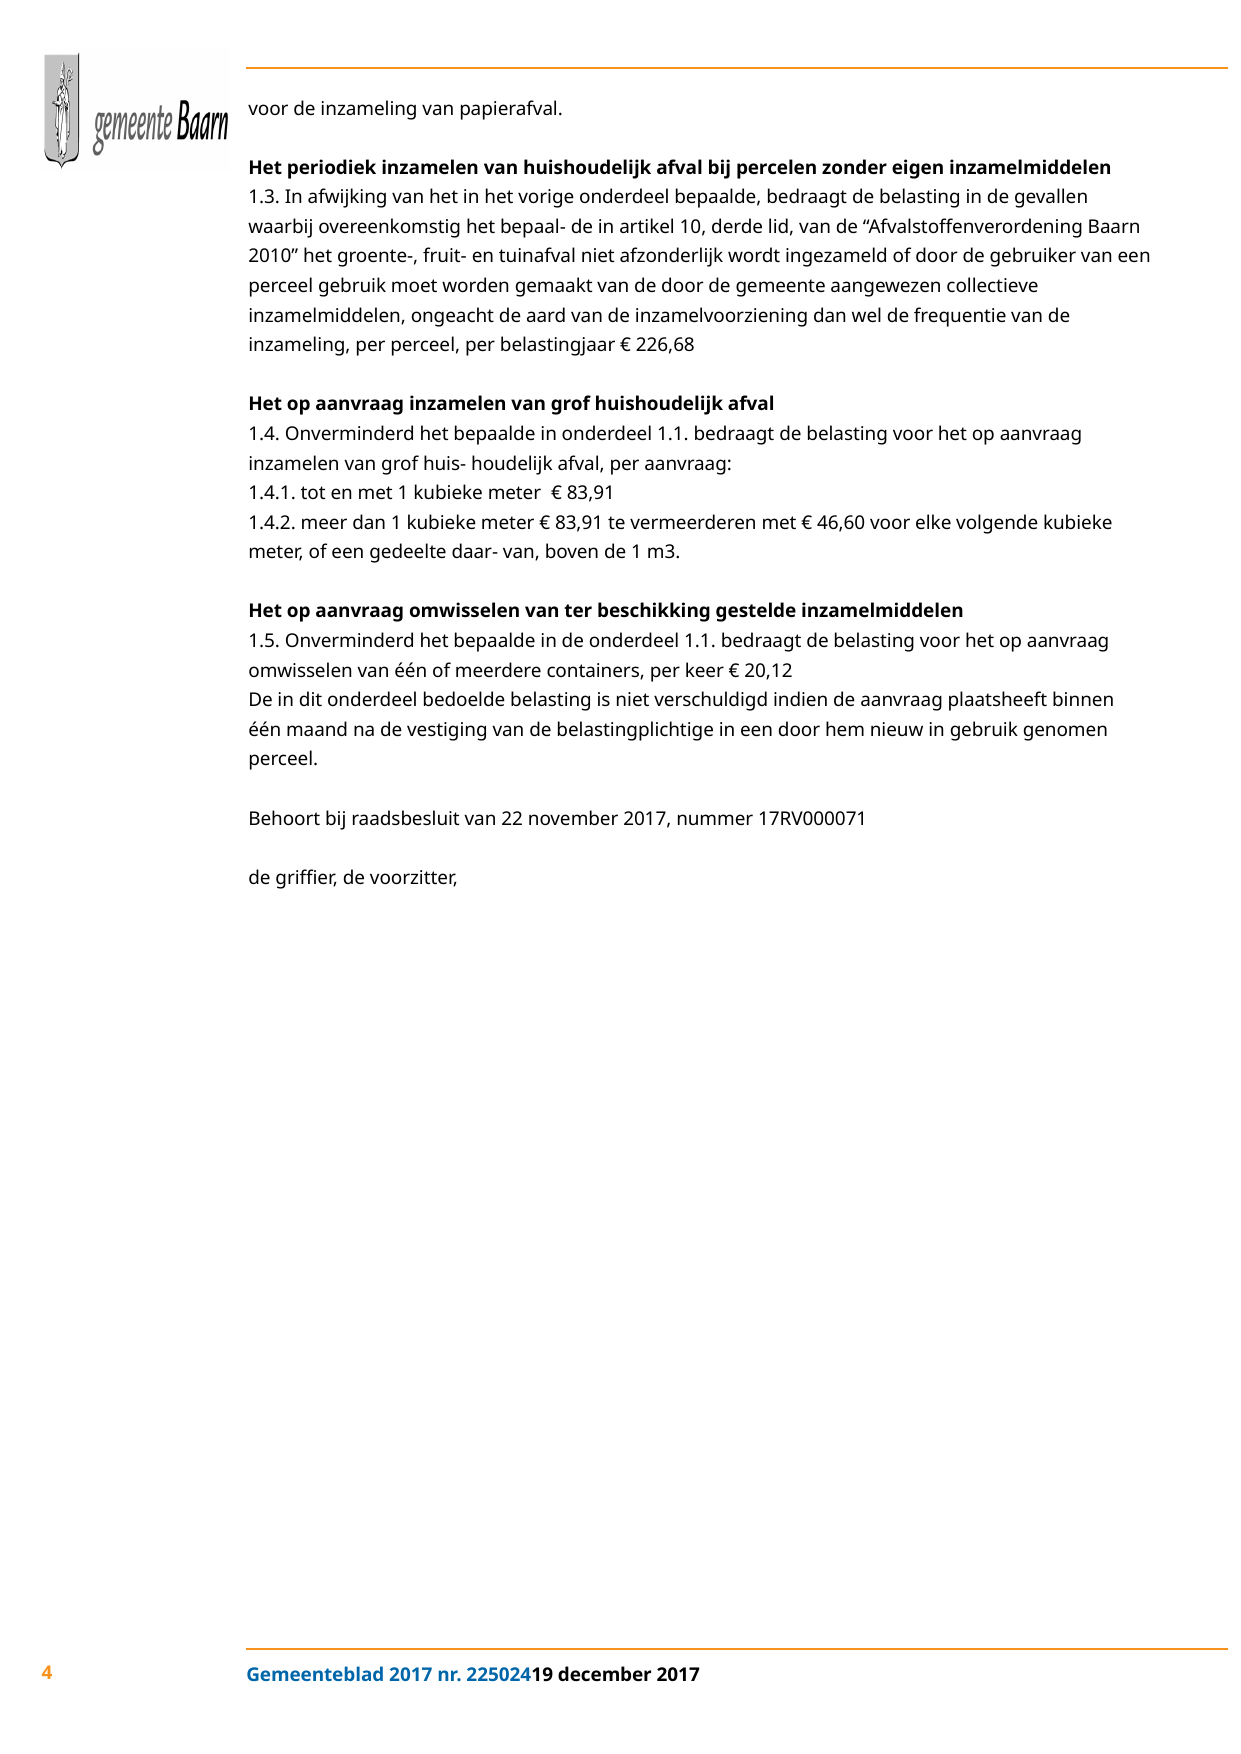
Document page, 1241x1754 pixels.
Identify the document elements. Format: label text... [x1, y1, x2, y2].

text 1.4.2. meer dan 1 kubieke meter € 83,91 te vermeerderen met € 46,60 voor elke volgende kubieke meter, of een gedeelte daar- van, boven de 1 m3. [248, 509, 1152, 564]
text Het periodiek inzamelen van huishoudelijk afval bij percelen zonder eigen inzamelmiddelen [248, 154, 1152, 180]
text 1.5. Onverminderd het bepaalde in de onderdeel 1.1. bedraagt de belasting voor het op aanvraag omwisselen van één of meerdere containers, per keer € 20,12 [248, 627, 1152, 683]
text voor de inzameling van papierafval. [248, 95, 1152, 121]
text de griffier, de voorzitter, [248, 864, 1152, 890]
text Het op aanvraag inzamelen van grof huishoudelijk afval [248, 391, 1152, 416]
text 1.4. Onverminderd het bepaalde in onderdeel 1.1. bedraagt de belasting voor het op aanvraag inzamelen van grof huis- houdelijk afval, per aanvraag: [248, 420, 1152, 476]
text Behoort bij raadsbesluit van 22 november 2017, nummer 17RV000071 [248, 805, 1152, 831]
picture [41, 47, 231, 172]
text De in dit onderdeel bedoelde belasting is niet verschuldigd indien de aanvraag plaatsheeft binnen één maand na de vestiging van de belastingplichtige in een door hem nieuw in gebruik genomen perceel. [248, 686, 1152, 771]
text 1.3. In afwijking van het in het vorige onderdeel bepaalde, bedraagt de belasting in de gevallen waarbij overeenkomstig het bepaal- de in artikel 10, derde lid, van de “Afvalstoffenverordening Baarn 2010” het groente-, fruit- en tuinafval niet afzonderlijk wordt ingezameld of door de gebruiker van een perceel gebruik moet worden gemaakt van de door de gemeente aangewezen collectieve inzamelmiddelen, ongeacht de aard van de inzamelvoorziening dan wel de frequentie van de inzameling, per perceel, per belastingjaar € 226,68 [248, 183, 1152, 357]
text 1.4.1. tot en met 1 kubieke meter € 83,91 [248, 479, 1152, 505]
text Het op aanvraag omwisselen van ter beschikking gestelde inzamelmiddelen [248, 598, 1152, 623]
